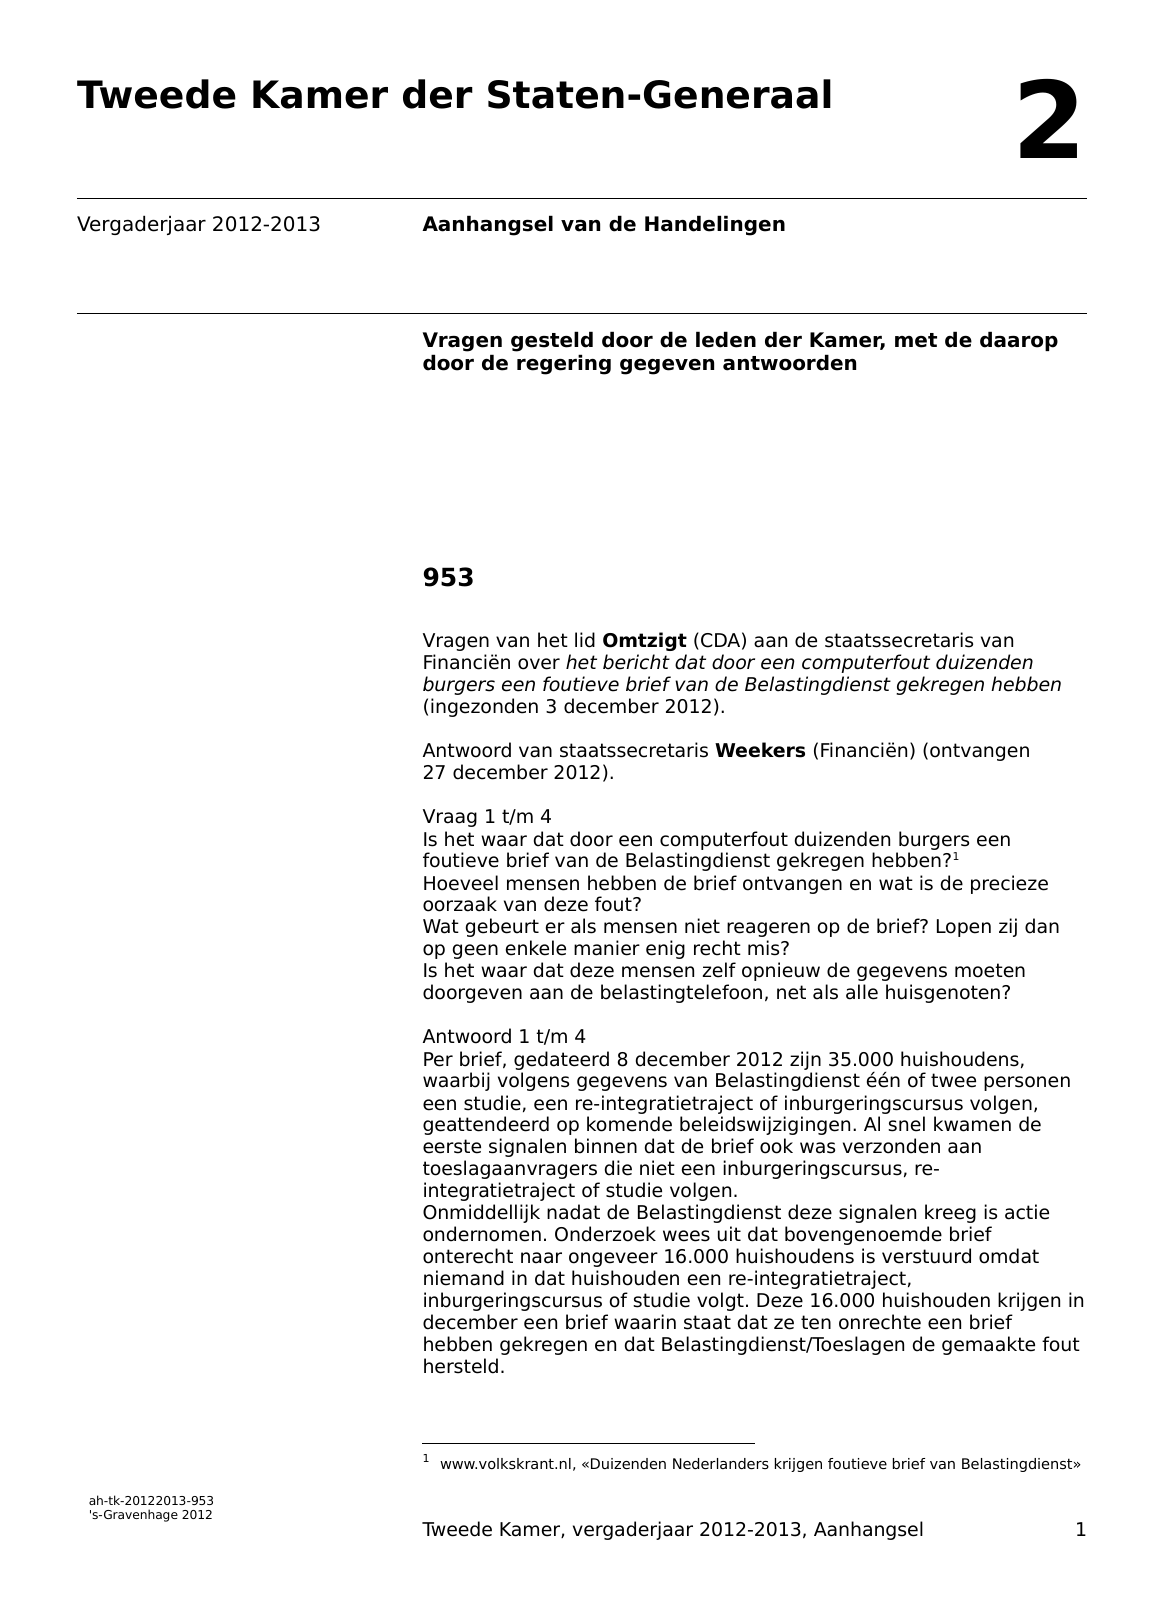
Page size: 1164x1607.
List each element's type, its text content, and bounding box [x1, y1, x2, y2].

text Vraag 1 t/m 4 [422, 806, 1087, 828]
table_header 2 [886, 59, 1087, 198]
text ah-tk-20122013-953 [88, 1494, 323, 1508]
table_header Tweede Kamer der Staten-Generaal [77, 59, 886, 198]
text Onmiddellijk nadat de Belastingdienst deze signalen kreeg is actie ondernomen. Onderzoek wees uit dat bovengenoemde brief onterecht naar ongeveer 16.000 huishoudens is verstuurd omdat niemand in dat huishouden een re-integratietraject, inburgeringscursus of studie volgt. Deze 16.000 huishouden krijgen in december een brief waarin staat dat ze ten onrechte een brief hebben gekregen en dat Belastingdienst/Toeslagen de gemaakte fout hersteld. [422, 1202, 1087, 1378]
text Is het waar dat door een computerfout duizenden burgers een foutieve brief van de Belastingdienst gekregen hebben? [422, 828, 1087, 872]
text Vragen van het lid Omtzigt (CDA) aan de staatssecretaris van Financiën over het bericht dat door een computerfout duizenden burgers een foutieve brief van de Belastingdienst gekregen hebben (ingezonden 3 december 2012). [422, 630, 1087, 718]
text 953 [422, 563, 1087, 592]
text Per brief, gedateerd 8 december 2012 zijn 35.000 huishoudens, waarbij volgens gegevens van Belastingdienst één of twee personen een studie, een re-integratietraject of inburgeringscursus volgen, geattendeerd op komende beleidswijzigingen. Al snel kwamen de eerste signalen binnen dat de brief ook was verzonden aan toeslagaanvragers die niet een inburgeringscursus, re-integratietraject of studie volgen. [422, 1048, 1087, 1202]
text Wat gebeurt er als mensen niet reageren op de brief? Lopen zij dan op geen enkele manier enig recht mis? [422, 916, 1087, 960]
table_cell Aanhangsel van de Handelingen [422, 199, 1087, 313]
text www.volkskrant.nl, «Duizenden Nederlanders krijgen foutieve brief van Belastingdienst» [422, 1452, 1087, 1474]
text Antwoord 1 t/m 4 [422, 1026, 1087, 1048]
table_cell Vergaderjaar 2012-2013 [77, 199, 422, 313]
text Is het waar dat deze mensen zelf opnieuw de gegevens moeten doorgeven aan de belastingtelefoon, net als alle huisgenoten? [422, 960, 1087, 1004]
table_cell Vragen gesteld door de leden der Kamer, met de daarop door de regering gegeven antwoorden [422, 314, 1087, 375]
text Antwoord van staatssecretaris Weekers (Financiën) (ontvangen 27 december 2012). [422, 740, 1087, 784]
text Hoeveel mensen hebben de brief ontvangen en wat is de precieze oorzaak van deze fout? [422, 872, 1087, 916]
text 's-Gravenhage 2012 [88, 1508, 323, 1522]
table_cell [77, 314, 422, 375]
